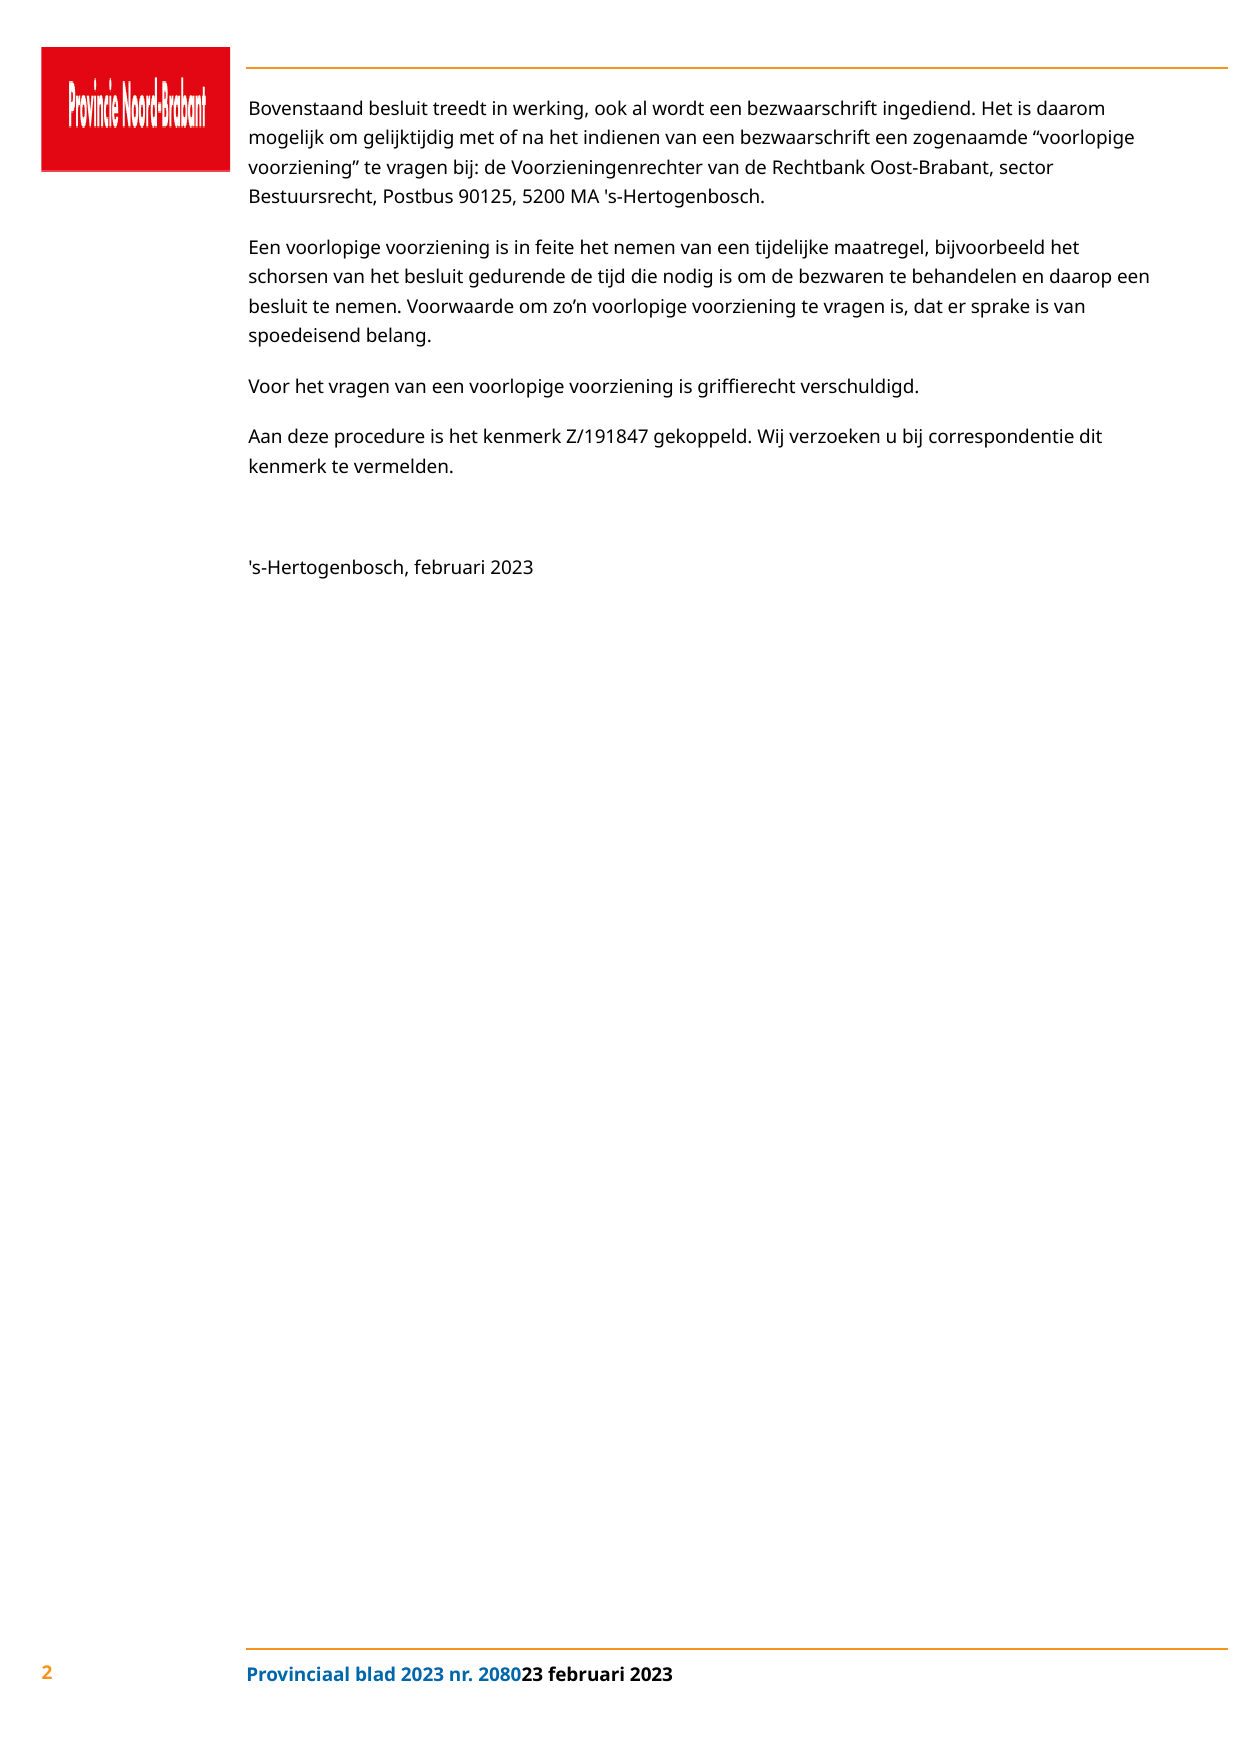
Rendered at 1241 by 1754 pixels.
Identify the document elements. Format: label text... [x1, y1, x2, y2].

text Bovenstaand besluit treedt in werking, ook al wordt een bezwaarschrift ingediend. Het is daarom mogelijk om gelijktijdig met of na het indienen van een bezwaarschrift een zogenaamde “voorlopige voorziening” te vragen bij: de Voorzieningenrechter van de Rechtbank Oost-Brabant, sector Bestuursrecht, Postbus 90125, 5200 MA 's-Hertogenbosch. [248, 95, 1152, 209]
picture [41, 47, 231, 172]
text Voor het vragen van een voorlopige voorziening is griffierecht verschuldigd. [248, 373, 1152, 399]
text 's-Hertogenbosch, februari 2023 [248, 554, 1152, 580]
text Aan deze procedure is het kenmerk Z/191847 gekoppeld. Wij verzoeken u bij correspondentie dit kenmerk te vermelden. [248, 423, 1152, 479]
text Een voorlopige voorziening is in feite het nemen van een tijdelijke maatregel, bijvoorbeeld het schorsen van het besluit gedurende de tijd die nodig is om de bezwaren te behandelen en daarop een besluit te nemen. Voorwaarde om zo’n voorlopige voorziening te vragen is, dat er sprake is van spoedeisend belang. [248, 234, 1152, 348]
